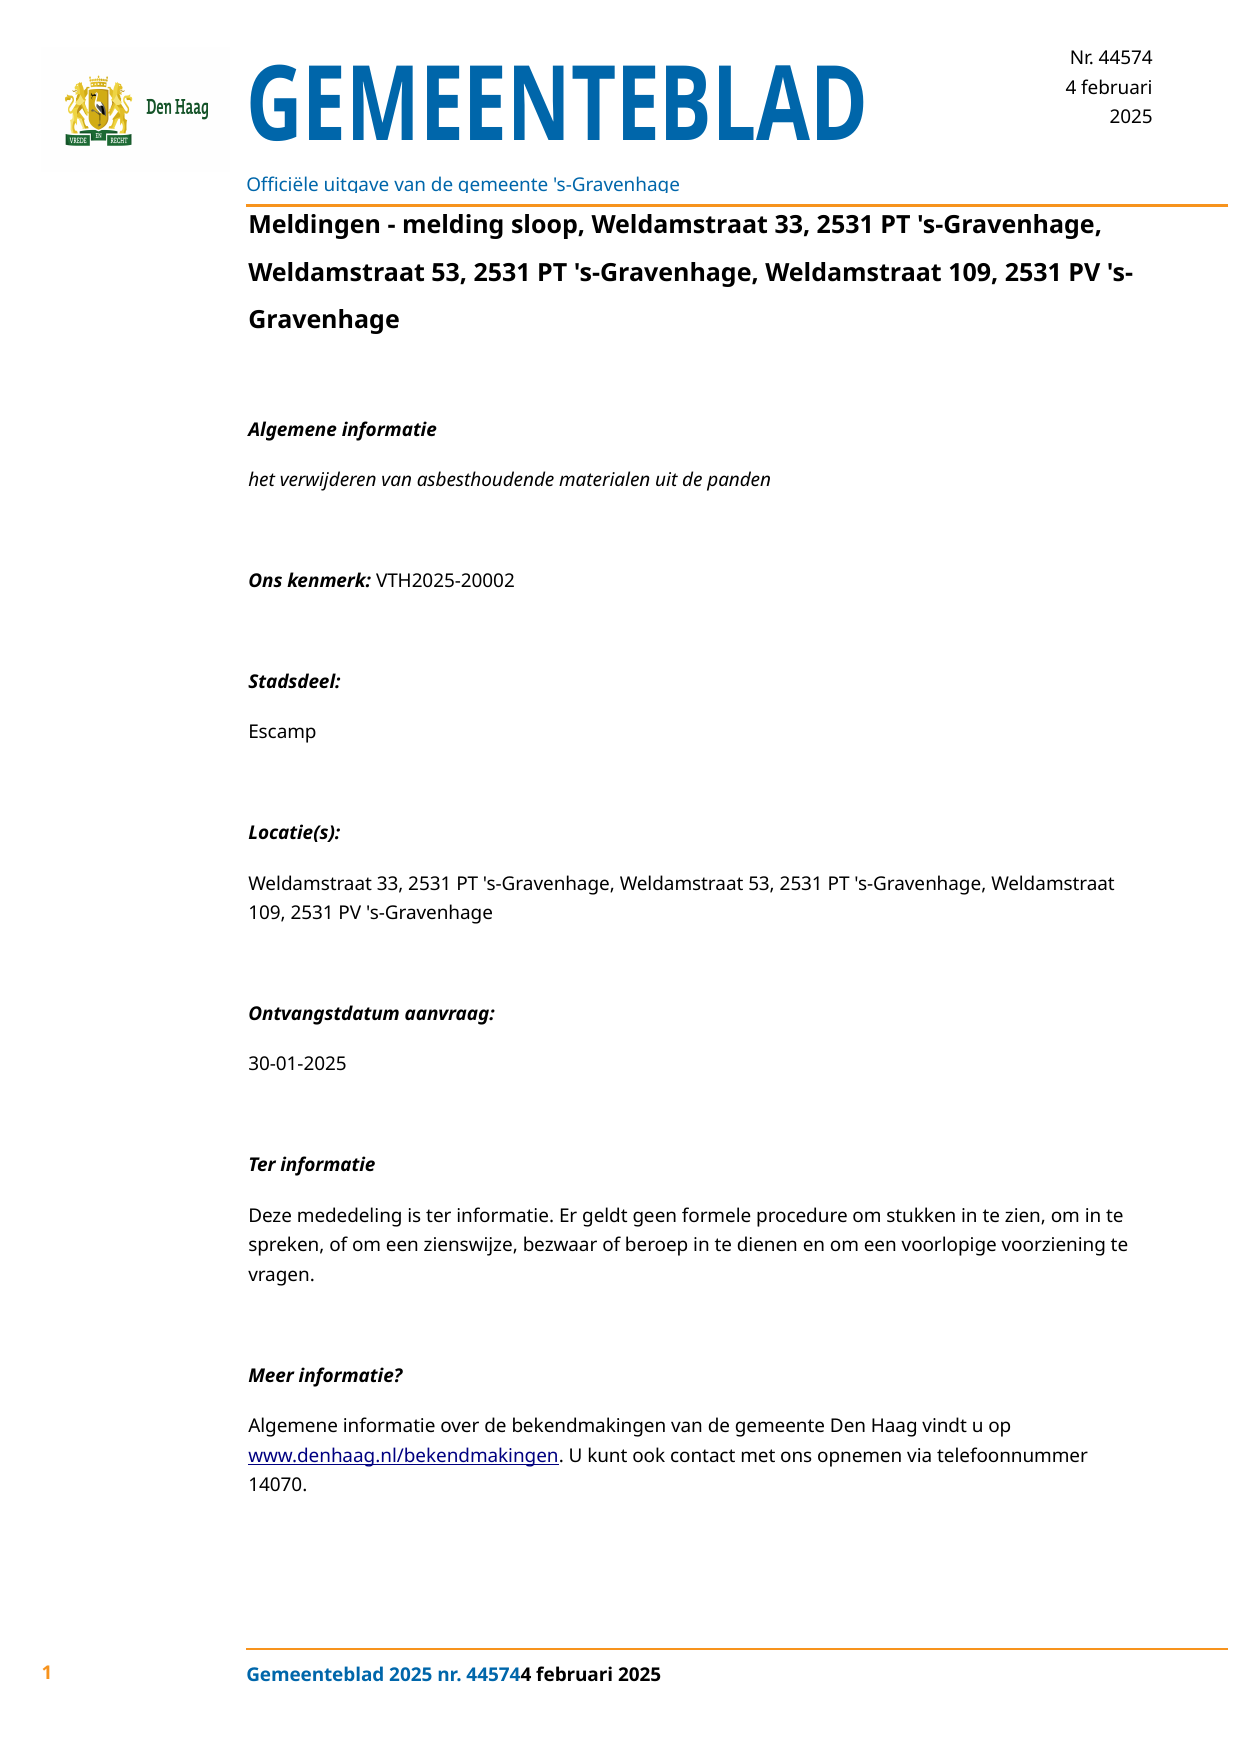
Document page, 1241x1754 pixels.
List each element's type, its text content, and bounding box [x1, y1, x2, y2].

text Stadsdeel: [248, 668, 1152, 694]
text Locatie(s): [248, 819, 1152, 845]
text Meer informatie? [248, 1362, 1152, 1387]
text Ontvangstdatum aanvraag: [248, 1000, 1152, 1026]
text het verwijderen van asbesthoudende materialen uit de panden [248, 466, 1152, 492]
text Meldingen - melding sloop, Weldamstraat 33, 2531 PT 's-Gravenhage, Weldamstraat 53, 2531 PT 's-Gravenhage, Weldamstraat 109, 2531 PV 's-Gravenhage [248, 207, 1152, 336]
text Algemene informatie [248, 416, 1152, 442]
text Ons kenmerk: VTH2025-20002 [248, 567, 1152, 593]
text Deze mededeling is ter informatie. Er geldt geen formele procedure om stukken in te zien, om in te spreken, of om een zienswijze, bezwaar of beroep in te dienen en om een voorlopige voorziening te vragen. [248, 1202, 1152, 1287]
text Weldamstraat 33, 2531 PT 's-Gravenhage, Weldamstraat 53, 2531 PT 's-Gravenhage, Weldamstraat 109, 2531 PV 's-Gravenhage [248, 870, 1152, 925]
text Algemene informatie over de bekendmakingen van de gemeente Den Haag vindt u op www.denhaag.nl/bekendmakingen. U kunt ook contact met ons opnemen via telefoonnummer 14070. [248, 1412, 1152, 1497]
picture [41, 47, 231, 172]
text Ter informatie [248, 1151, 1152, 1177]
text 30-01-2025 [248, 1051, 1152, 1076]
text Escamp [248, 718, 1152, 744]
